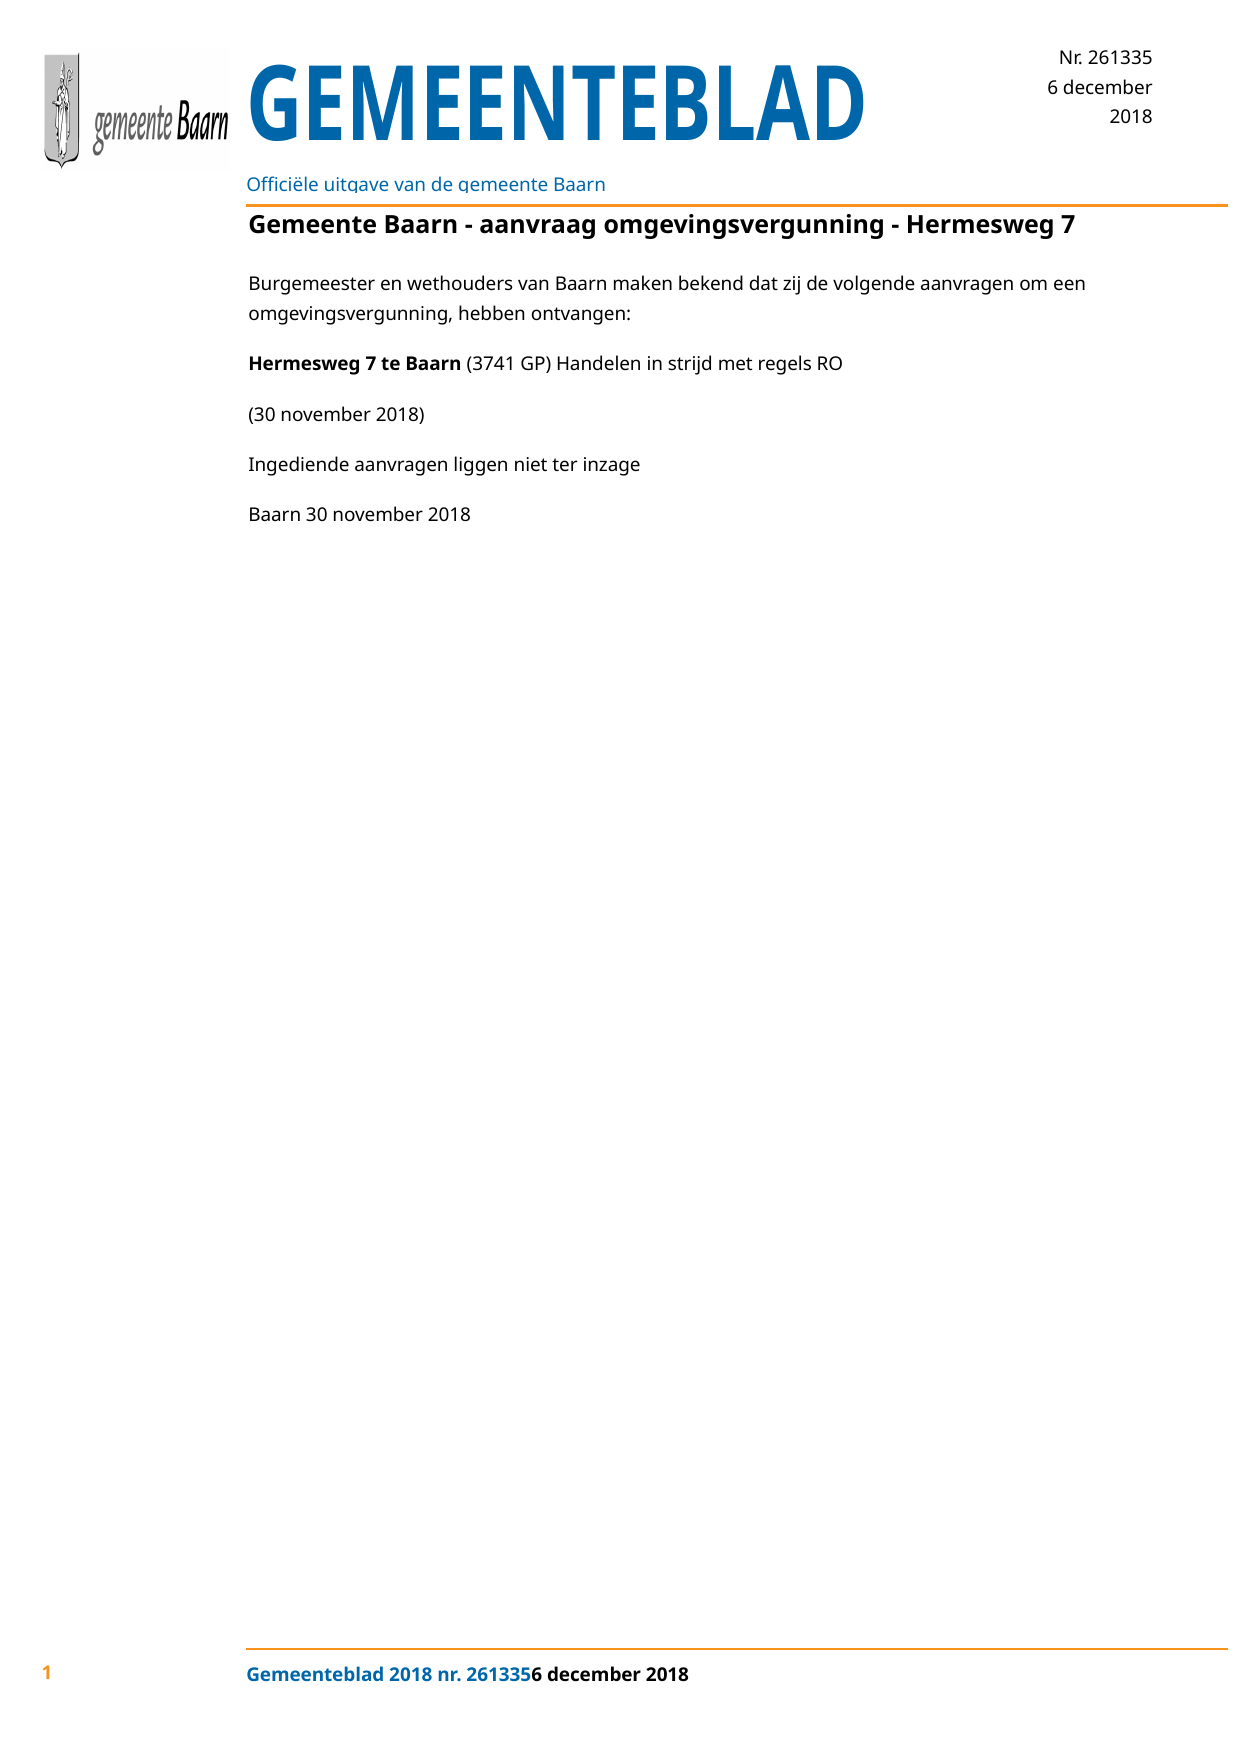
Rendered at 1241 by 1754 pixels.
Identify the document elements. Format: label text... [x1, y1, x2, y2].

text Ingediende aanvragen liggen niet ter inzage [248, 451, 1152, 477]
text Burgemeester en wethouders van Baarn maken bekend dat zij de volgende aanvragen om een omgevingsvergunning, hebben ontvangen: [248, 270, 1152, 326]
text (30 november 2018) [248, 401, 1152, 426]
picture [41, 47, 231, 172]
text Gemeente Baarn - aanvraag omgevingsvergunning - Hermesweg 7 [248, 207, 1152, 241]
text Hermesweg 7 te Baarn (3741 GP) Handelen in strijd met regels RO [248, 350, 1152, 376]
text Baarn 30 november 2018 [248, 502, 1152, 527]
